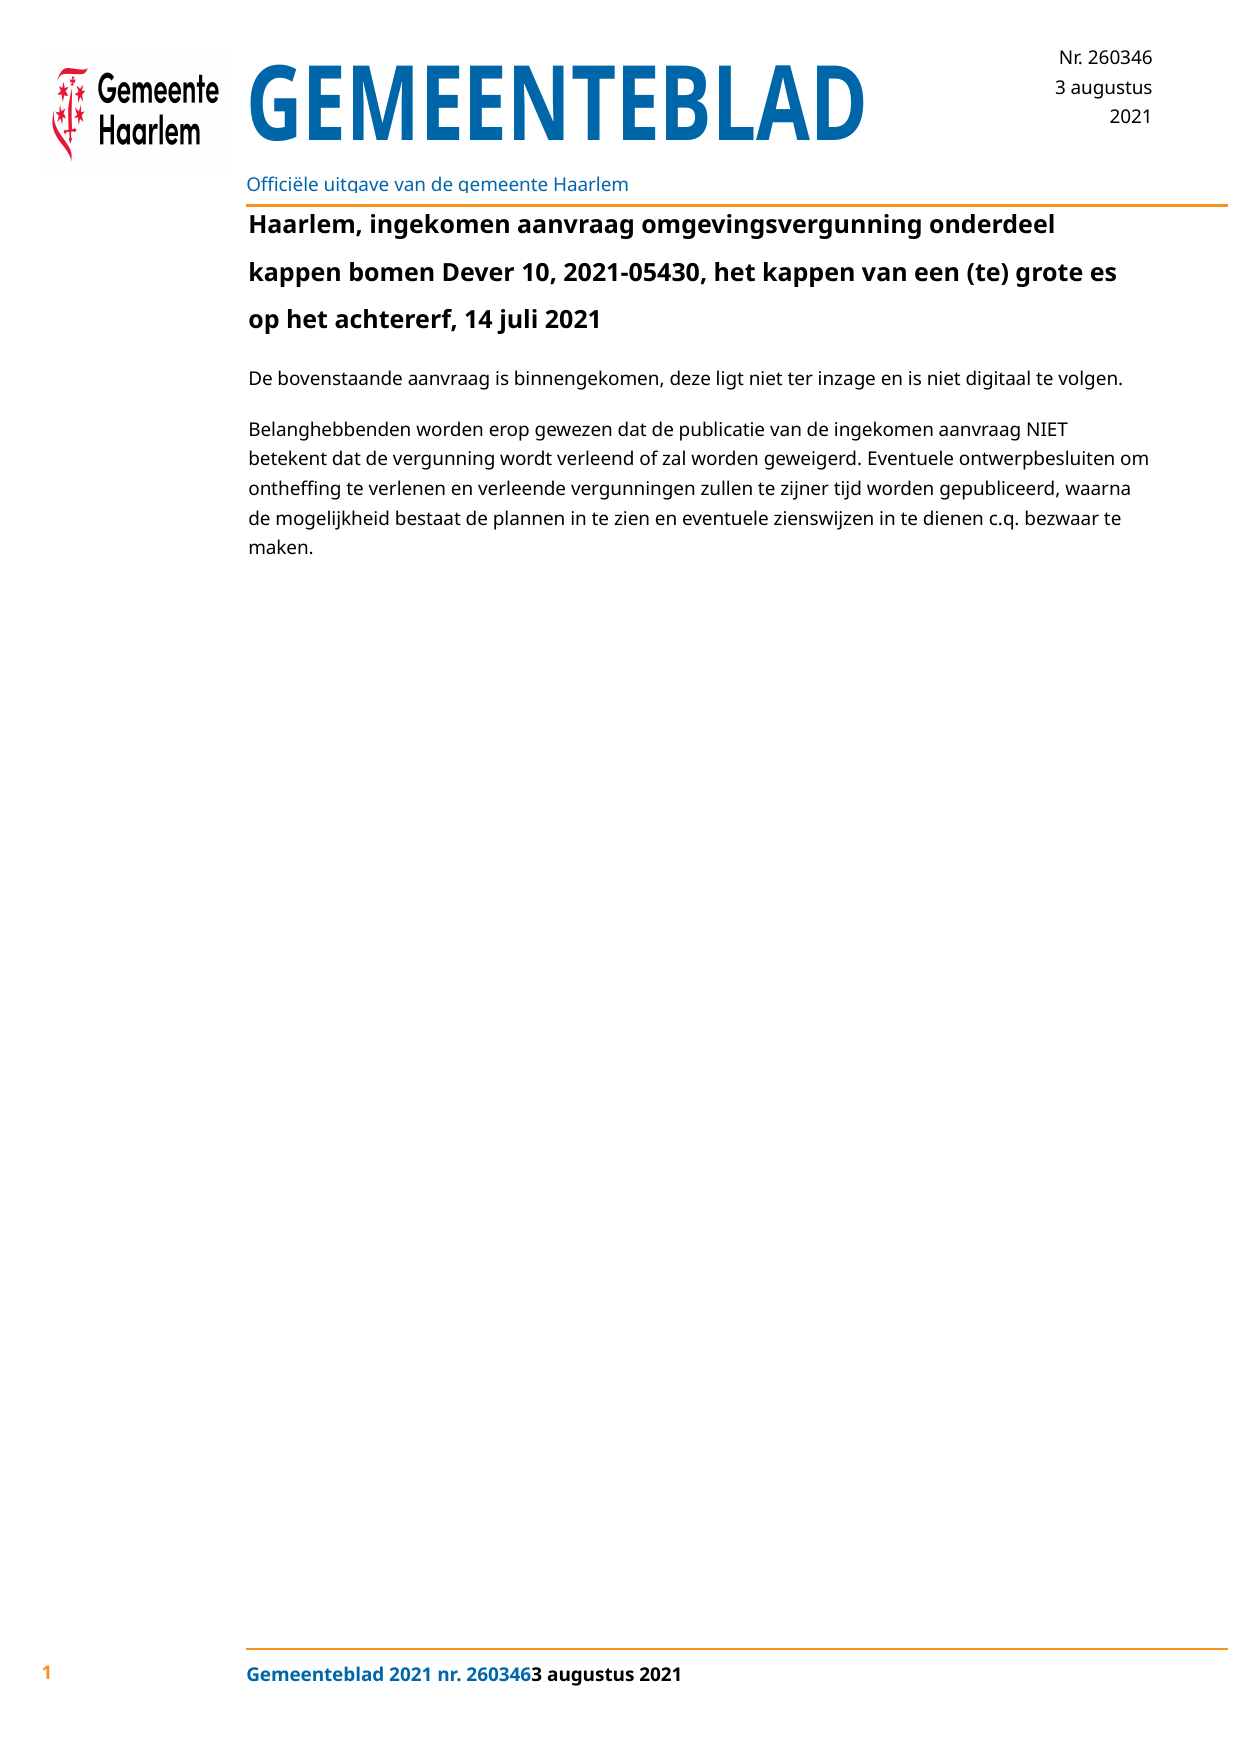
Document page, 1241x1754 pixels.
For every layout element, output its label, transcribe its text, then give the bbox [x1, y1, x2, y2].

text De bovenstaande aanvraag is binnengekomen, deze ligt niet ter inzage en is niet digitaal te volgen. [248, 366, 1152, 391]
text Haarlem, ingekomen aanvraag omgevingsvergunning onderdeel kappen bomen Dever 10, 2021-05430, het kappen van een (te) grote es op het achtererf, 14 juli 2021 [248, 207, 1152, 336]
text Belanghebbenden worden erop gewezen dat de publicatie van de ingekomen aanvraag NIET betekent dat de vergunning wordt verleend of zal worden geweigerd. Eventuele ontwerpbesluiten om ontheffing te verlenen en verleende vergunningen zullen te zijner tijd worden gepubliceerd, waarna de mogelijkheid bestaat de plannen in te zien en eventuele zienswijzen in te dienen c.q. bezwaar te maken. [248, 416, 1152, 560]
picture [41, 47, 231, 172]
